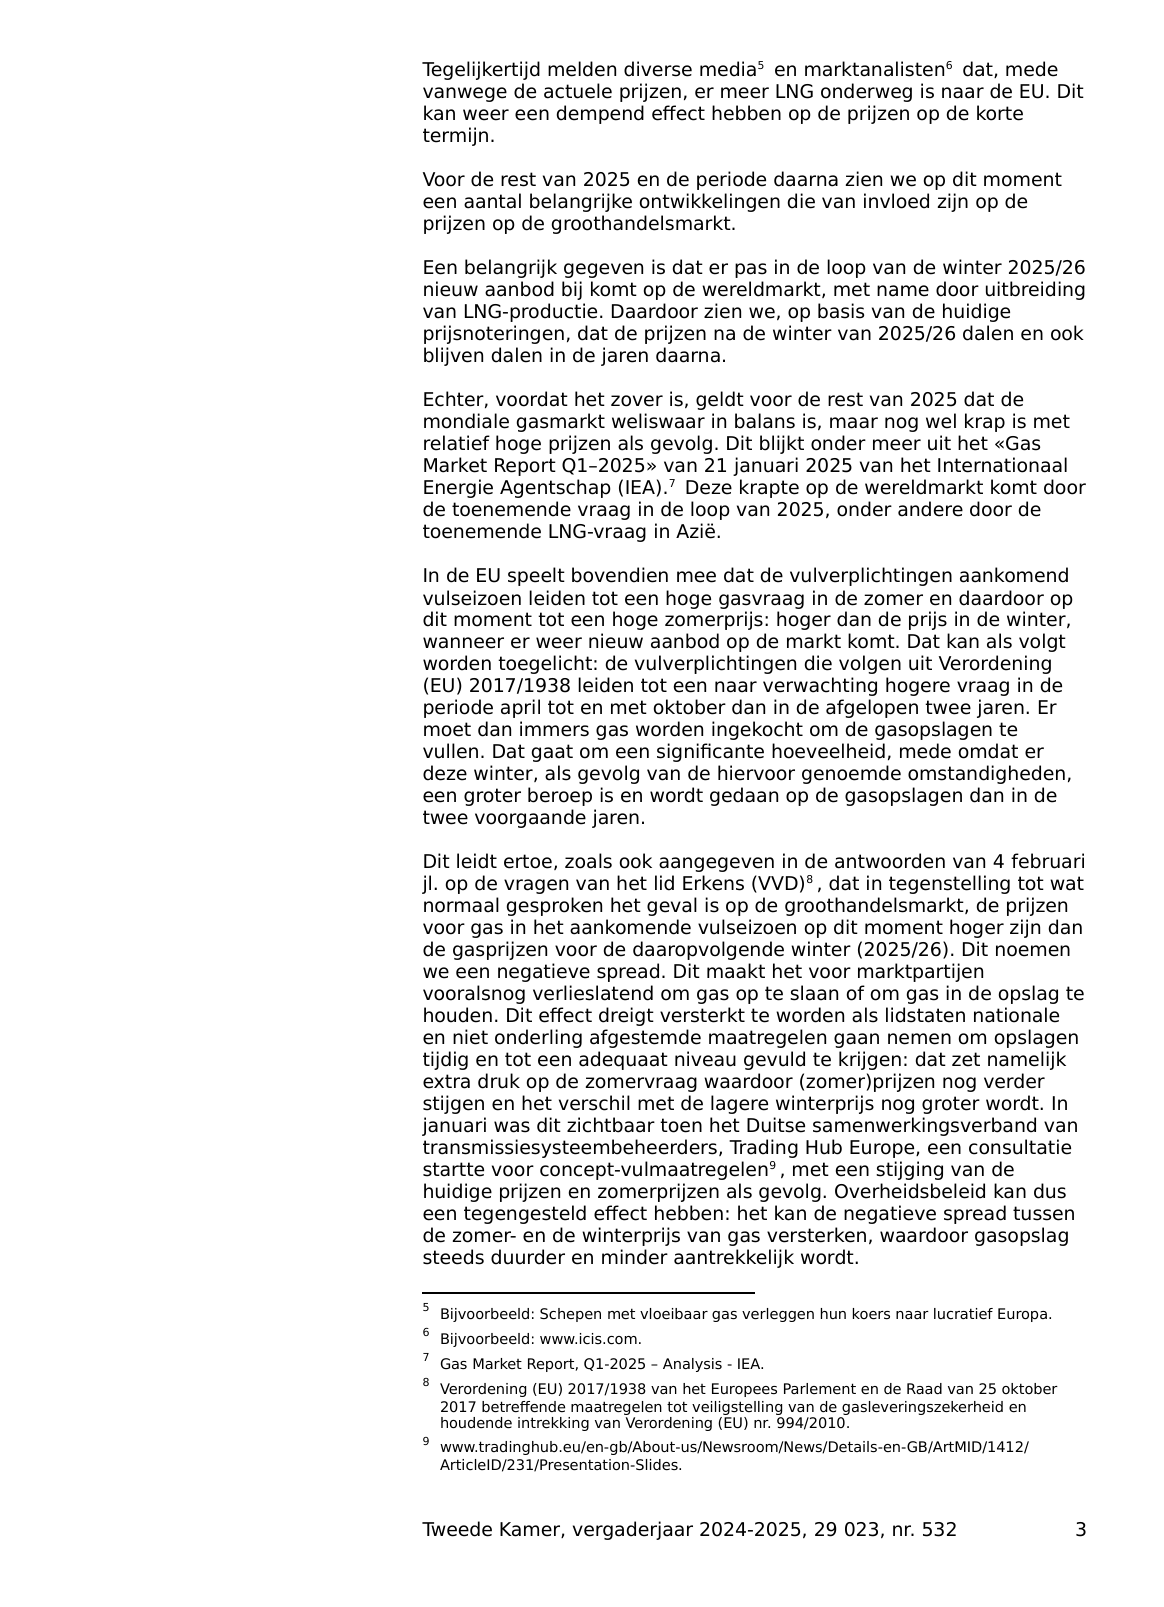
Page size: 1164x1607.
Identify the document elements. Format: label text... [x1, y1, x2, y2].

text In de EU speelt bovendien mee dat de vulverplichtingen aankomend vulseizoen leiden tot een hoge gasvraag in de zomer en daardoor op dit moment tot een hoge zomerprijs: hoger dan de prijs in de winter, wanneer er weer nieuw aanbod op de markt komt. Dat kan als volgt worden toegelicht: de vulverplichtingen die volgen uit Verordening (EU) 2017/1938 leiden tot een naar verwachting hogere vraag in de periode april tot en met oktober dan in de afgelopen twee jaren. Er moet dan immers gas worden ingekocht om de gasopslagen te vullen. Dat gaat om een significante hoeveelheid, mede omdat er deze winter, als gevolg van de hiervoor genoemde omstandigheden, een groter beroep is en wordt gedaan op de gasopslagen dan in de twee voorgaande jaren. [422, 565, 1087, 829]
text Tegelijkertijd melden diverse media en marktanalisten dat, mede vanwege de actuele prijzen, er meer LNG onderweg is naar de EU. Dit kan weer een dempend effect hebben op de prijzen op de korte termijn. [422, 59, 1087, 147]
text Verordening (EU) 2017/1938 van het Europees Parlement en de Raad van 25 oktober 2017 betreffende maatregelen tot veiligstelling van de gasleveringszekerheid en houdende intrekking van Verordening (EU) nr. 994/2010. [422, 1377, 1087, 1432]
text Bijvoorbeeld: Schepen met vloeibaar gas verleggen hun koers naar lucratief Europa. [422, 1302, 1087, 1324]
text Dit leidt ertoe, zoals ook aangegeven in de antwoorden van 4 februari jl. op de vragen van het lid Erkens (VVD), dat in tegenstelling tot wat normaal gesproken het geval is op de groothandelsmarkt, de prijzen voor gas in het aankomende vulseizoen op dit moment hoger zijn dan de gasprijzen voor de daaropvolgende winter (2025/26). Dit noemen we een negatieve spread. Dit maakt het voor marktpartijen vooralsnog verlieslatend om gas op te slaan of om gas in de opslag te houden. Dit effect dreigt versterkt te worden als lidstaten nationale en niet onderling afgestemde maatregelen gaan nemen om opslagen tijdig en tot een adequaat niveau gevuld te krijgen: dat zet namelijk extra druk op de zomervraag waardoor (zomer)prijzen nog verder stijgen en het verschil met de lagere winterprijs nog groter wordt. In januari was dit zichtbaar toen het Duitse samenwerkingsverband van transmissiesysteembeheerders, Trading Hub Europe, een consultatie startte voor concept-vulmaatregelen, met een stijging van de huidige prijzen en zomerprijzen als gevolg. Overheidsbeleid kan dus een tegengesteld effect hebben: het kan de negatieve spread tussen de zomer- en de winterprijs van gas versterken, waardoor gasopslag steeds duurder en minder aantrekkelijk wordt. [422, 851, 1087, 1269]
text www.tradinghub.eu/en-gb/About-us/Newsroom/News/Details-en-GB/ArtMID/1412/ArticleID/231/Presentation-Slides. [422, 1435, 1087, 1474]
text Bijvoorbeeld: www.icis.com. [422, 1327, 1087, 1349]
text Voor de rest van 2025 en de periode daarna zien we op dit moment een aantal belangrijke ontwikkelingen die van invloed zijn op de prijzen op de groothandelsmarkt. [422, 169, 1087, 235]
text Gas Market Report, Q1-2025 – Analysis - IEA. [422, 1352, 1087, 1374]
text Een belangrijk gegeven is dat er pas in de loop van de winter 2025/26 nieuw aanbod bij komt op de wereldmarkt, met name door uitbreiding van LNG-productie. Daardoor zien we, op basis van de huidige prijsnoteringen, dat de prijzen na de winter van 2025/26 dalen en ook blijven dalen in de jaren daarna. [422, 257, 1087, 367]
text Echter, voordat het zover is, geldt voor de rest van 2025 dat de mondiale gasmarkt weliswaar in balans is, maar nog wel krap is met relatief hoge prijzen als gevolg. Dit blijkt onder meer uit het «Gas Market Report Q1–2025» van 21 januari 2025 van het Internationaal Energie Agentschap (IEA). Deze krapte op de wereldmarkt komt door de toenemende vraag in de loop van 2025, onder andere door de toenemende LNG-vraag in Azië. [422, 389, 1087, 543]
